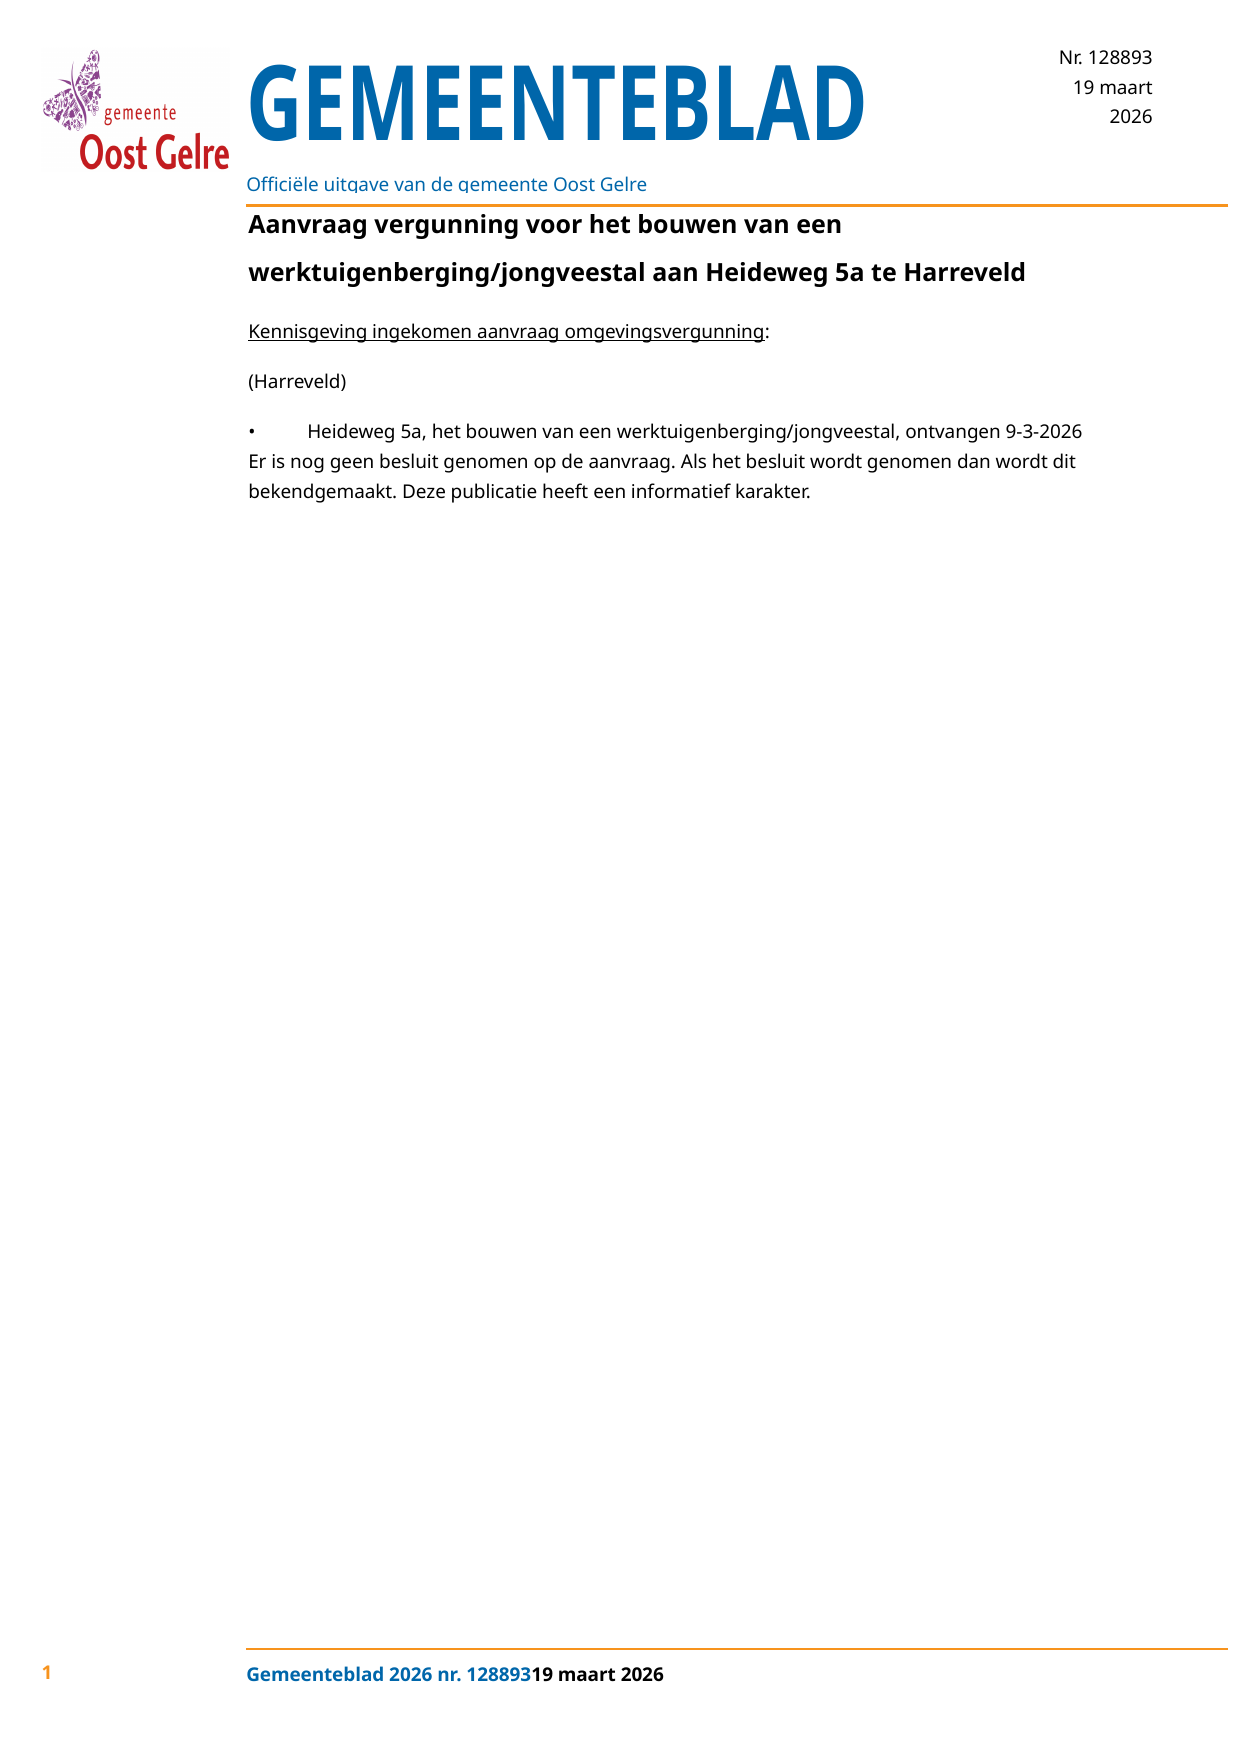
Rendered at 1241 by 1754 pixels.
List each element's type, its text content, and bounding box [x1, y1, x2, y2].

picture [41, 47, 231, 172]
text Er is nog geen besluit genomen op de aanvraag. Als het besluit wordt genomen dan wordt dit bekendgemaakt. Deze publicatie heeft een informatief karakter. [248, 448, 1152, 504]
text (Harreveld) [248, 368, 1152, 394]
list Heideweg 5a, het bouwen van een werktuigenberging/jongveestal, ontvangen 9-3-2026 [248, 419, 1152, 444]
text Kennisgeving ingekomen aanvraag omgevingsvergunning: [248, 318, 1152, 344]
text Aanvraag vergunning voor het bouwen van een werktuigenberging/jongveestal aan Heideweg 5a te Harreveld [248, 207, 1152, 288]
